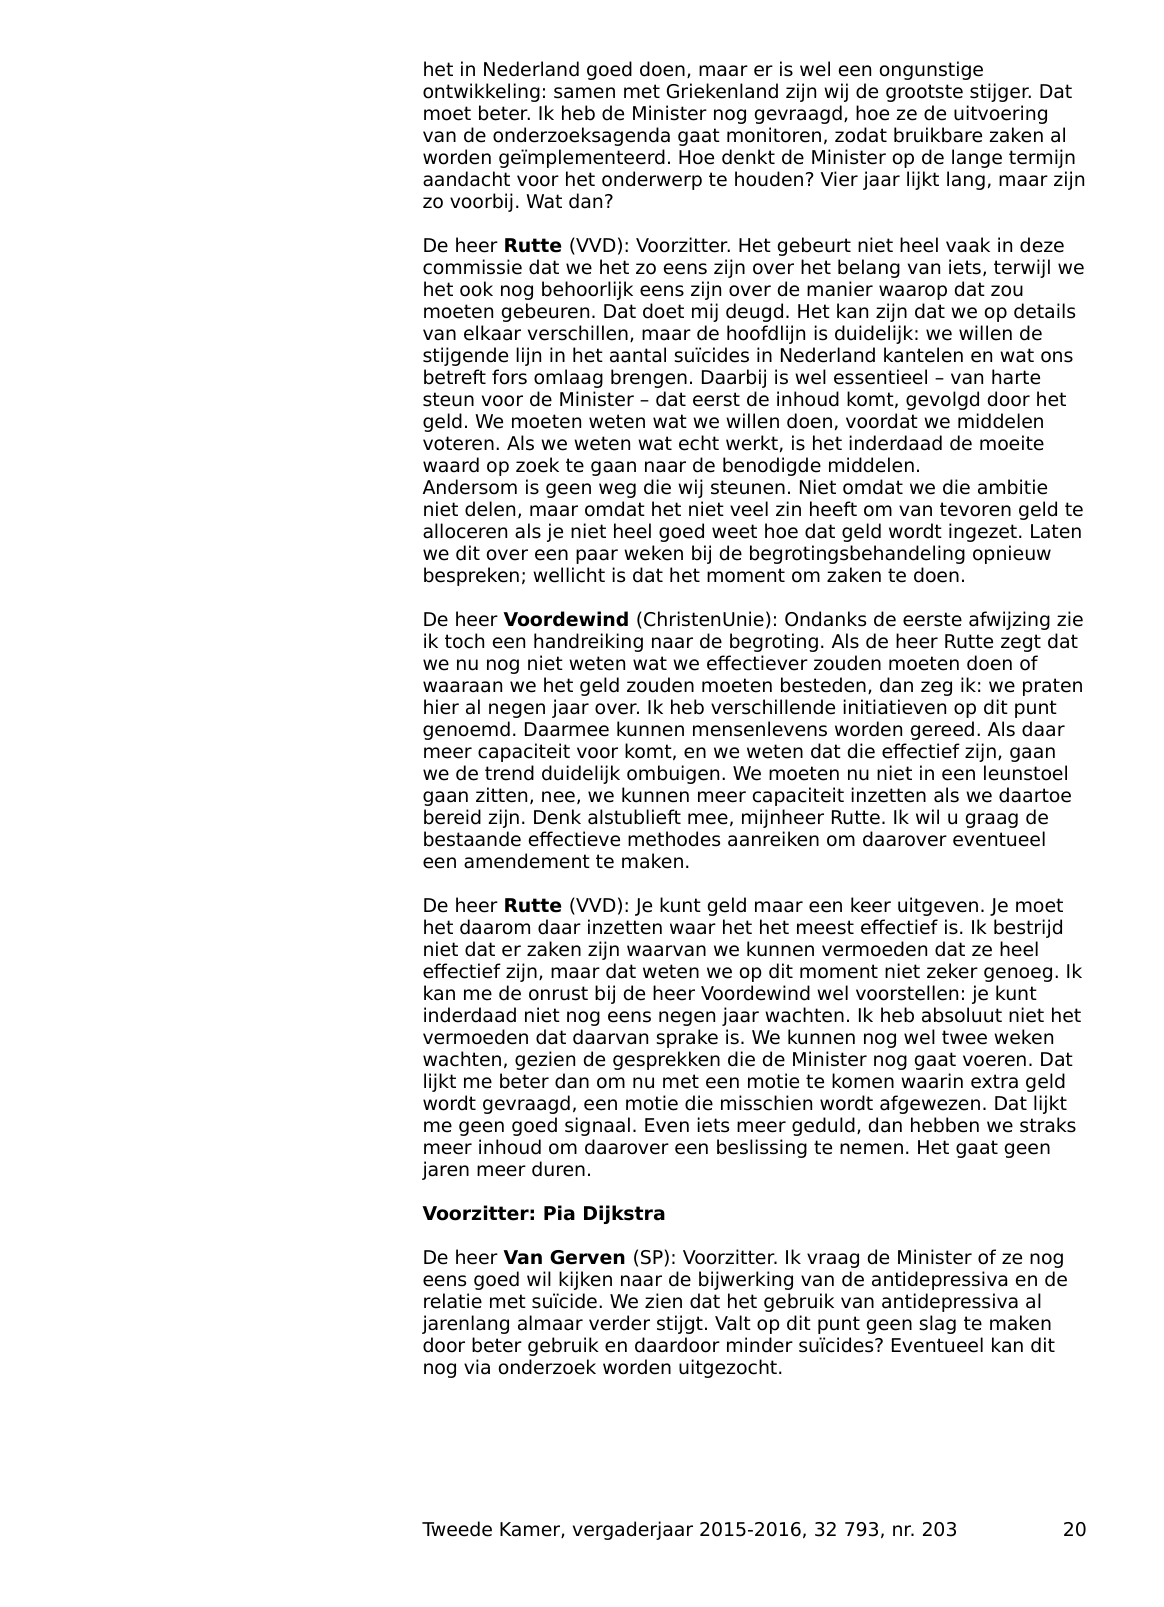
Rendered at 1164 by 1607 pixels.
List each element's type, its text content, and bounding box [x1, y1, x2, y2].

text De heer Van Gerven (SP): Voorzitter. Ik vraag de Minister of ze nog eens goed wil kijken naar de bijwerking van de antidepressiva en de relatie met suïcide. We zien dat het gebruik van antidepressiva al jarenlang almaar verder stijgt. Valt op dit punt geen slag te maken door beter gebruik en daardoor minder suïcides? Eventueel kan dit nog via onderzoek worden uitgezocht. [422, 1247, 1087, 1379]
text De heer Rutte (VVD): Je kunt geld maar een keer uitgeven. Je moet het daarom daar inzetten waar het het meest effectief is. Ik bestrijd niet dat er zaken zijn waarvan we kunnen vermoeden dat ze heel effectief zijn, maar dat weten we op dit moment niet zeker genoeg. Ik kan me de onrust bij de heer Voordewind wel voorstellen: je kunt inderdaad niet nog eens negen jaar wachten. Ik heb absoluut niet het vermoeden dat daarvan sprake is. We kunnen nog wel twee weken wachten, gezien de gesprekken die de Minister nog gaat voeren. Dat lijkt me beter dan om nu met een motie te komen waarin extra geld wordt gevraagd, een motie die misschien wordt afgewezen. Dat lijkt me geen goed signaal. Even iets meer geduld, dan hebben we straks meer inhoud om daarover een beslissing te nemen. Het gaat geen jaren meer duren. [422, 895, 1087, 1181]
text Voorzitter: Pia Dijkstra [422, 1203, 1087, 1225]
text het in Nederland goed doen, maar er is wel een ongunstige ontwikkeling: samen met Griekenland zijn wij de grootste stijger. Dat moet beter. Ik heb de Minister nog gevraagd, hoe ze de uitvoering van de onderzoeksagenda gaat monitoren, zodat bruikbare zaken al worden geïmplementeerd. Hoe denkt de Minister op de lange termijn aandacht voor het onderwerp te houden? Vier jaar lijkt lang, maar zijn zo voorbij. Wat dan? [422, 59, 1087, 213]
text De heer Voordewind (ChristenUnie): Ondanks de eerste afwijzing zie ik toch een handreiking naar de begroting. Als de heer Rutte zegt dat we nu nog niet weten wat we effectiever zouden moeten doen of waaraan we het geld zouden moeten besteden, dan zeg ik: we praten hier al negen jaar over. Ik heb verschillende initiatieven op dit punt genoemd. Daarmee kunnen mensenlevens worden gereed. Als daar meer capaciteit voor komt, en we weten dat die effectief zijn, gaan we de trend duidelijk ombuigen. We moeten nu niet in een leunstoel gaan zitten, nee, we kunnen meer capaciteit inzetten als we daartoe bereid zijn. Denk alstublieft mee, mijnheer Rutte. Ik wil u graag de bestaande effectieve methodes aanreiken om daarover eventueel een amendement te maken. [422, 609, 1087, 873]
text De heer Rutte (VVD): Voorzitter. Het gebeurt niet heel vaak in deze commissie dat we het zo eens zijn over het belang van iets, terwijl we het ook nog behoorlijk eens zijn over de manier waarop dat zou moeten gebeuren. Dat doet mij deugd. Het kan zijn dat we op details van elkaar verschillen, maar de hoofdlijn is duidelijk: we willen de stijgende lijn in het aantal suïcides in Nederland kantelen en wat ons betreft fors omlaag brengen. Daarbij is wel essentieel – van harte steun voor de Minister – dat eerst de inhoud komt, gevolgd door het geld. We moeten weten wat we willen doen, voordat we middelen voteren. Als we weten wat echt werkt, is het inderdaad de moeite waard op zoek te gaan naar de benodigde middelen. [422, 235, 1087, 477]
text Andersom is geen weg die wij steunen. Niet omdat we die ambitie niet delen, maar omdat het niet veel zin heeft om van tevoren geld te alloceren als je niet heel goed weet hoe dat geld wordt ingezet. Laten we dit over een paar weken bij de begrotingsbehandeling opnieuw bespreken; wellicht is dat het moment om zaken te doen. [422, 477, 1087, 587]
